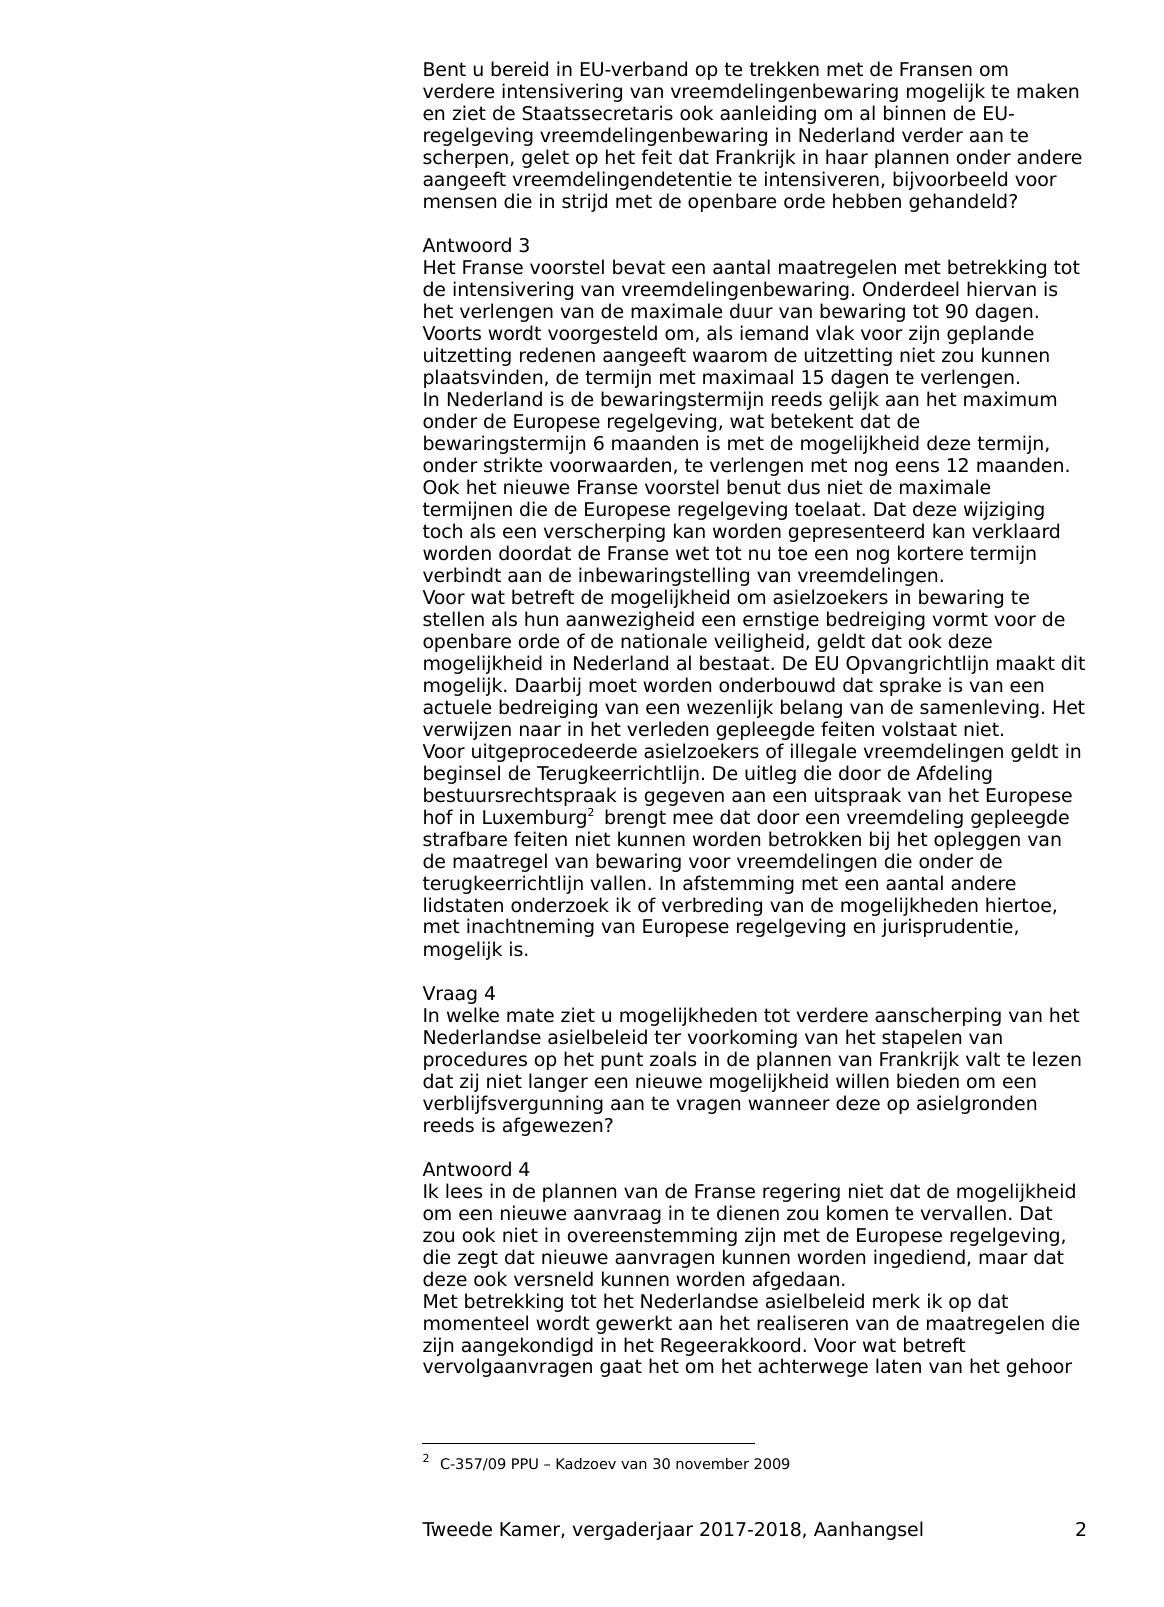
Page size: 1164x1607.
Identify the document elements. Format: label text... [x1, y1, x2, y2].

text Vraag 4 [422, 983, 1087, 1004]
text In Nederland is de bewaringstermijn reeds gelijk aan het maximum onder de Europese regelgeving, wat betekent dat de bewaringstermijn 6 maanden is met de mogelijkheid deze termijn, onder strikte voorwaarden, te verlengen met nog eens 12 maanden. Ook het nieuwe Franse voorstel benut dus niet de maximale termijnen die de Europese regelgeving toelaat. Dat deze wijziging toch als een verscherping kan worden gepresenteerd kan verklaard worden doordat de Franse wet tot nu toe een nog kortere termijn verbindt aan de inbewaringstelling van vreemdelingen. [422, 389, 1087, 587]
text Bent u bereid in EU-verband op te trekken met de Fransen om verdere intensivering van vreemdelingenbewaring mogelijk te maken en ziet de Staatssecretaris ook aanleiding om al binnen de EU-regelgeving vreemdelingenbewaring in Nederland verder aan te scherpen, gelet op het feit dat Frankrijk in haar plannen onder andere aangeeft vreemdelingendetentie te intensiveren, bijvoorbeeld voor mensen die in strijd met de openbare orde hebben gehandeld? [422, 59, 1087, 213]
text Ik lees in de plannen van de Franse regering niet dat de mogelijkheid om een nieuwe aanvraag in te dienen zou komen te vervallen. Dat zou ook niet in overeenstemming zijn met de Europese regelgeving, die zegt dat nieuwe aanvragen kunnen worden ingediend, maar dat deze ook versneld kunnen worden afgedaan. [422, 1181, 1087, 1291]
text Antwoord 4 [422, 1159, 1087, 1181]
text Voor wat betreft de mogelijkheid om asielzoekers in bewaring te stellen als hun aanwezigheid een ernstige bedreiging vormt voor de openbare orde of de nationale veiligheid, geldt dat ook deze mogelijkheid in Nederland al bestaat. De EU Opvangrichtlijn maakt dit mogelijk. Daarbij moet worden onderbouwd dat sprake is van een actuele bedreiging van een wezenlijk belang van de samenleving. Het verwijzen naar in het verleden gepleegde feiten volstaat niet. [422, 587, 1087, 741]
text Antwoord 3 [422, 235, 1087, 257]
text Het Franse voorstel bevat een aantal maatregelen met betrekking tot de intensivering van vreemdelingenbewaring. Onderdeel hiervan is het verlengen van de maximale duur van bewaring tot 90 dagen. Voorts wordt voorgesteld om, als iemand vlak voor zijn geplande uitzetting redenen aangeeft waarom de uitzetting niet zou kunnen plaatsvinden, de termijn met maximaal 15 dagen te verlengen. [422, 257, 1087, 389]
text In welke mate ziet u mogelijkheden tot verdere aanscherping van het Nederlandse asielbeleid ter voorkoming van het stapelen van procedures op het punt zoals in de plannen van Frankrijk valt te lezen dat zij niet langer een nieuwe mogelijkheid willen bieden om een verblijfsvergunning aan te vragen wanneer deze op asielgronden reeds is afgewezen? [422, 1004, 1087, 1136]
text C-357/09 PPU – Kadzoev van 30 november 2009 [422, 1452, 1087, 1474]
text Voor uitgeprocedeerde asielzoekers of illegale vreemdelingen geldt in beginsel de Terugkeerrichtlijn. De uitleg die door de Afdeling bestuursrechtspraak is gegeven aan een uitspraak van het Europese hof in Luxemburg brengt mee dat door een vreemdeling gepleegde strafbare feiten niet kunnen worden betrokken bij het opleggen van de maatregel van bewaring voor vreemdelingen die onder de terugkeerrichtlijn vallen. In afstemming met een aantal andere lidstaten onderzoek ik of verbreding van de mogelijkheden hiertoe, met inachtneming van Europese regelgeving en jurisprudentie, mogelijk is. [422, 741, 1087, 960]
text Met betrekking tot het Nederlandse asielbeleid merk ik op dat momenteel wordt gewerkt aan het realiseren van de maatregelen die zijn aangekondigd in het Regeerakkoord. Voor wat betreft vervolgaanvragen gaat het om het achterwege laten van het gehoor [422, 1291, 1087, 1378]
